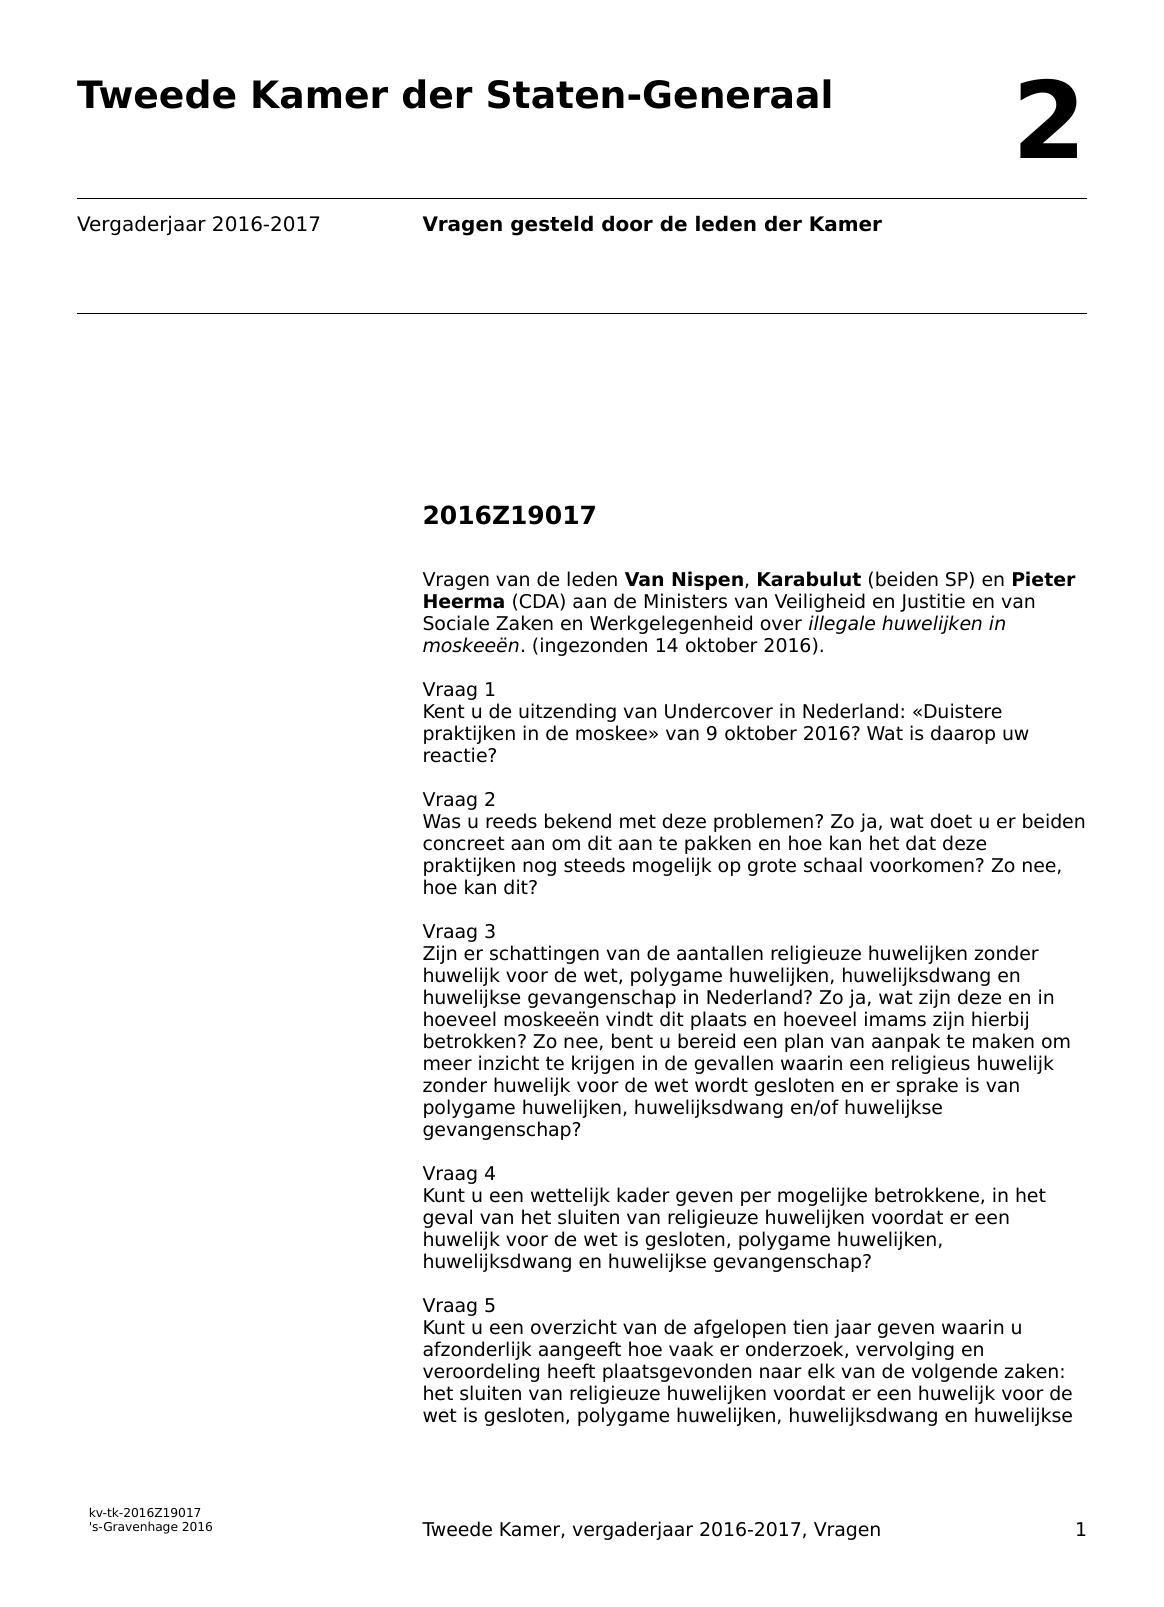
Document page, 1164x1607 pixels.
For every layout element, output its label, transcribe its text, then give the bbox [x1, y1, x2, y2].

text Was u reeds bekend met deze problemen? Zo ja, wat doet u er beiden concreet aan om dit aan te pakken en hoe kan het dat deze praktijken nog steeds mogelijk op grote schaal voorkomen? Zo nee, hoe kan dit? [422, 811, 1087, 899]
table_cell Vergaderjaar 2016-2017 [77, 199, 422, 313]
text 's-Gravenhage 2016 [88, 1520, 323, 1534]
text Zijn er schattingen van de aantallen religieuze huwelijken zonder huwelijk voor de wet, polygame huwelijken, huwelijksdwang en huwelijkse gevangenschap in Nederland? Zo ja, wat zijn deze en in hoeveel moskeeën vindt dit plaats en hoeveel imams zijn hierbij betrokken? Zo nee, bent u bereid een plan van aanpak te maken om meer inzicht te krijgen in de gevallen waarin een religieus huwelijk zonder huwelijk voor de wet wordt gesloten en er sprake is van polygame huwelijken, huwelijksdwang en/of huwelijkse gevangenschap? [422, 943, 1087, 1141]
text Kunt u een wettelijk kader geven per mogelijke betrokkene, in het geval van het sluiten van religieuze huwelijken voordat er een huwelijk voor de wet is gesloten, polygame huwelijken, huwelijksdwang en huwelijkse gevangenschap? [422, 1185, 1087, 1273]
table_header Tweede Kamer der Staten-Generaal [77, 59, 886, 198]
text Kent u de uitzending van Undercover in Nederland: «Duistere praktijken in de moskee» van 9 oktober 2016? Wat is daarop uw reactie? [422, 701, 1087, 767]
text Vraag 3 [422, 921, 1087, 943]
text Vraag 5 [422, 1295, 1087, 1317]
text Vraag 2 [422, 789, 1087, 811]
text Vraag 4 [422, 1163, 1087, 1185]
table_cell Vragen gesteld door de leden der Kamer [422, 199, 1087, 313]
text kv-tk-2016Z19017 [88, 1506, 323, 1520]
text Vragen van de leden Van Nispen, Karabulut (beiden SP) en Pieter Heerma (CDA) aan de Ministers van Veiligheid en Justitie en van Sociale Zaken en Werkgelegenheid over illegale huwelijken in moskeeën. (ingezonden 14 oktober 2016). [422, 569, 1087, 657]
text Kunt u een overzicht van de afgelopen tien jaar geven waarin u afzonderlijk aangeeft hoe vaak er onderzoek, vervolging en veroordeling heeft plaatsgevonden naar elk van de volgende zaken: het sluiten van religieuze huwelijken voordat er een huwelijk voor de wet is gesloten, polygame huwelijken, huwelijksdwang en huwelijkse [422, 1317, 1087, 1427]
text 2016Z19017 [422, 501, 1087, 531]
text Vraag 1 [422, 679, 1087, 701]
table_header 2 [886, 59, 1087, 198]
